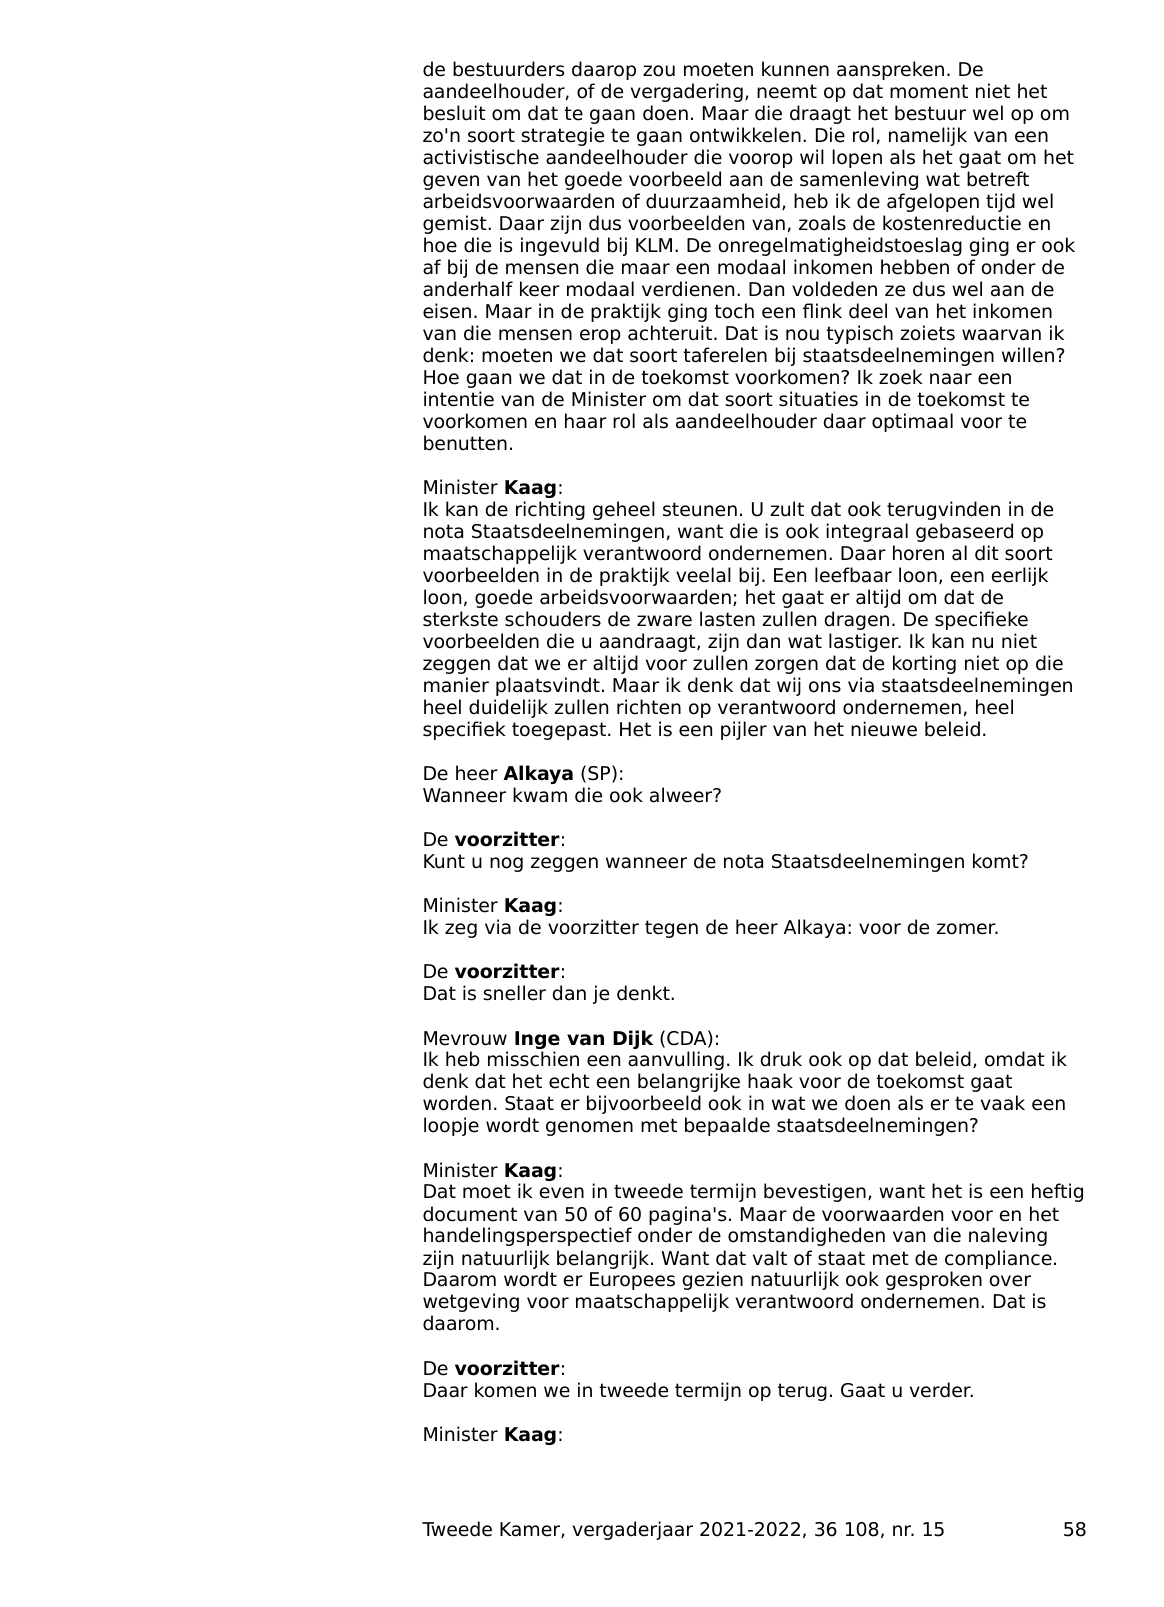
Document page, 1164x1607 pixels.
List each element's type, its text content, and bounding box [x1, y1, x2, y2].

text Minister Kaag: [422, 1159, 1087, 1181]
text Kunt u nog zeggen wanneer de nota Staatsdeelnemingen komt? [422, 851, 1087, 873]
text Wanneer kwam die ook alweer? [422, 785, 1087, 807]
text De voorzitter: [422, 829, 1087, 851]
text de bestuurders daarop zou moeten kunnen aanspreken. De aandeelhouder, of de vergadering, neemt op dat moment niet het besluit om dat te gaan doen. Maar die draagt het bestuur wel op om zo'n soort strategie te gaan ontwikkelen. Die rol, namelijk van een activistische aandeelhouder die voorop wil lopen als het gaat om het geven van het goede voorbeeld aan de samenleving wat betreft arbeidsvoorwaarden of duurzaamheid, heb ik de afgelopen tijd wel gemist. Daar zijn dus voorbeelden van, zoals de kostenreductie en hoe die is ingevuld bij KLM. De onregelmatigheidstoeslag ging er ook af bij de mensen die maar een modaal inkomen hebben of onder de anderhalf keer modaal verdienen. Dan voldeden ze dus wel aan de eisen. Maar in de praktijk ging toch een flink deel van het inkomen van die mensen erop achteruit. Dat is nou typisch zoiets waarvan ik denk: moeten we dat soort taferelen bij staatsdeelnemingen willen? Hoe gaan we dat in de toekomst voorkomen? Ik zoek naar een intentie van de Minister om dat soort situaties in de toekomst te voorkomen en haar rol als aandeelhouder daar optimaal voor te benutten. [422, 59, 1087, 455]
text Dat is sneller dan je denkt. [422, 983, 1087, 1005]
text Daar komen we in tweede termijn op terug. Gaat u verder. [422, 1379, 1087, 1401]
text De heer Alkaya (SP): [422, 763, 1087, 785]
text Minister Kaag: [422, 477, 1087, 499]
text Mevrouw Inge van Dijk (CDA): [422, 1027, 1087, 1049]
text Minister Kaag: [422, 895, 1087, 917]
text Ik heb misschien een aanvulling. Ik druk ook op dat beleid, omdat ik denk dat het echt een belangrijke haak voor de toekomst gaat worden. Staat er bijvoorbeeld ook in wat we doen als er te vaak een loopje wordt genomen met bepaalde staatsdeelnemingen? [422, 1049, 1087, 1137]
text Ik zeg via de voorzitter tegen de heer Alkaya: voor de zomer. [422, 917, 1087, 939]
text Ik kan de richting geheel steunen. U zult dat ook terugvinden in de nota Staatsdeelnemingen, want die is ook integraal gebaseerd op maatschappelijk verantwoord ondernemen. Daar horen al dit soort voorbeelden in de praktijk veelal bij. Een leefbaar loon, een eerlijk loon, goede arbeidsvoorwaarden; het gaat er altijd om dat de sterkste schouders de zware lasten zullen dragen. De specifieke voorbeelden die u aandraagt, zijn dan wat lastiger. Ik kan nu niet zeggen dat we er altijd voor zullen zorgen dat de korting niet op die manier plaatsvindt. Maar ik denk dat wij ons via staatsdeelnemingen heel duidelijk zullen richten op verantwoord ondernemen, heel specifiek toegepast. Het is een pijler van het nieuwe beleid. [422, 499, 1087, 741]
text De voorzitter: [422, 961, 1087, 983]
text De voorzitter: [422, 1357, 1087, 1379]
text Dat moet ik even in tweede termijn bevestigen, want het is een heftig document van 50 of 60 pagina's. Maar de voorwaarden voor en het handelingsperspectief onder de omstandigheden van die naleving zijn natuurlijk belangrijk. Want dat valt of staat met de compliance. Daarom wordt er Europees gezien natuurlijk ook gesproken over wetgeving voor maatschappelijk verantwoord ondernemen. Dat is daarom. [422, 1181, 1087, 1335]
text Minister Kaag: [422, 1424, 1087, 1446]
